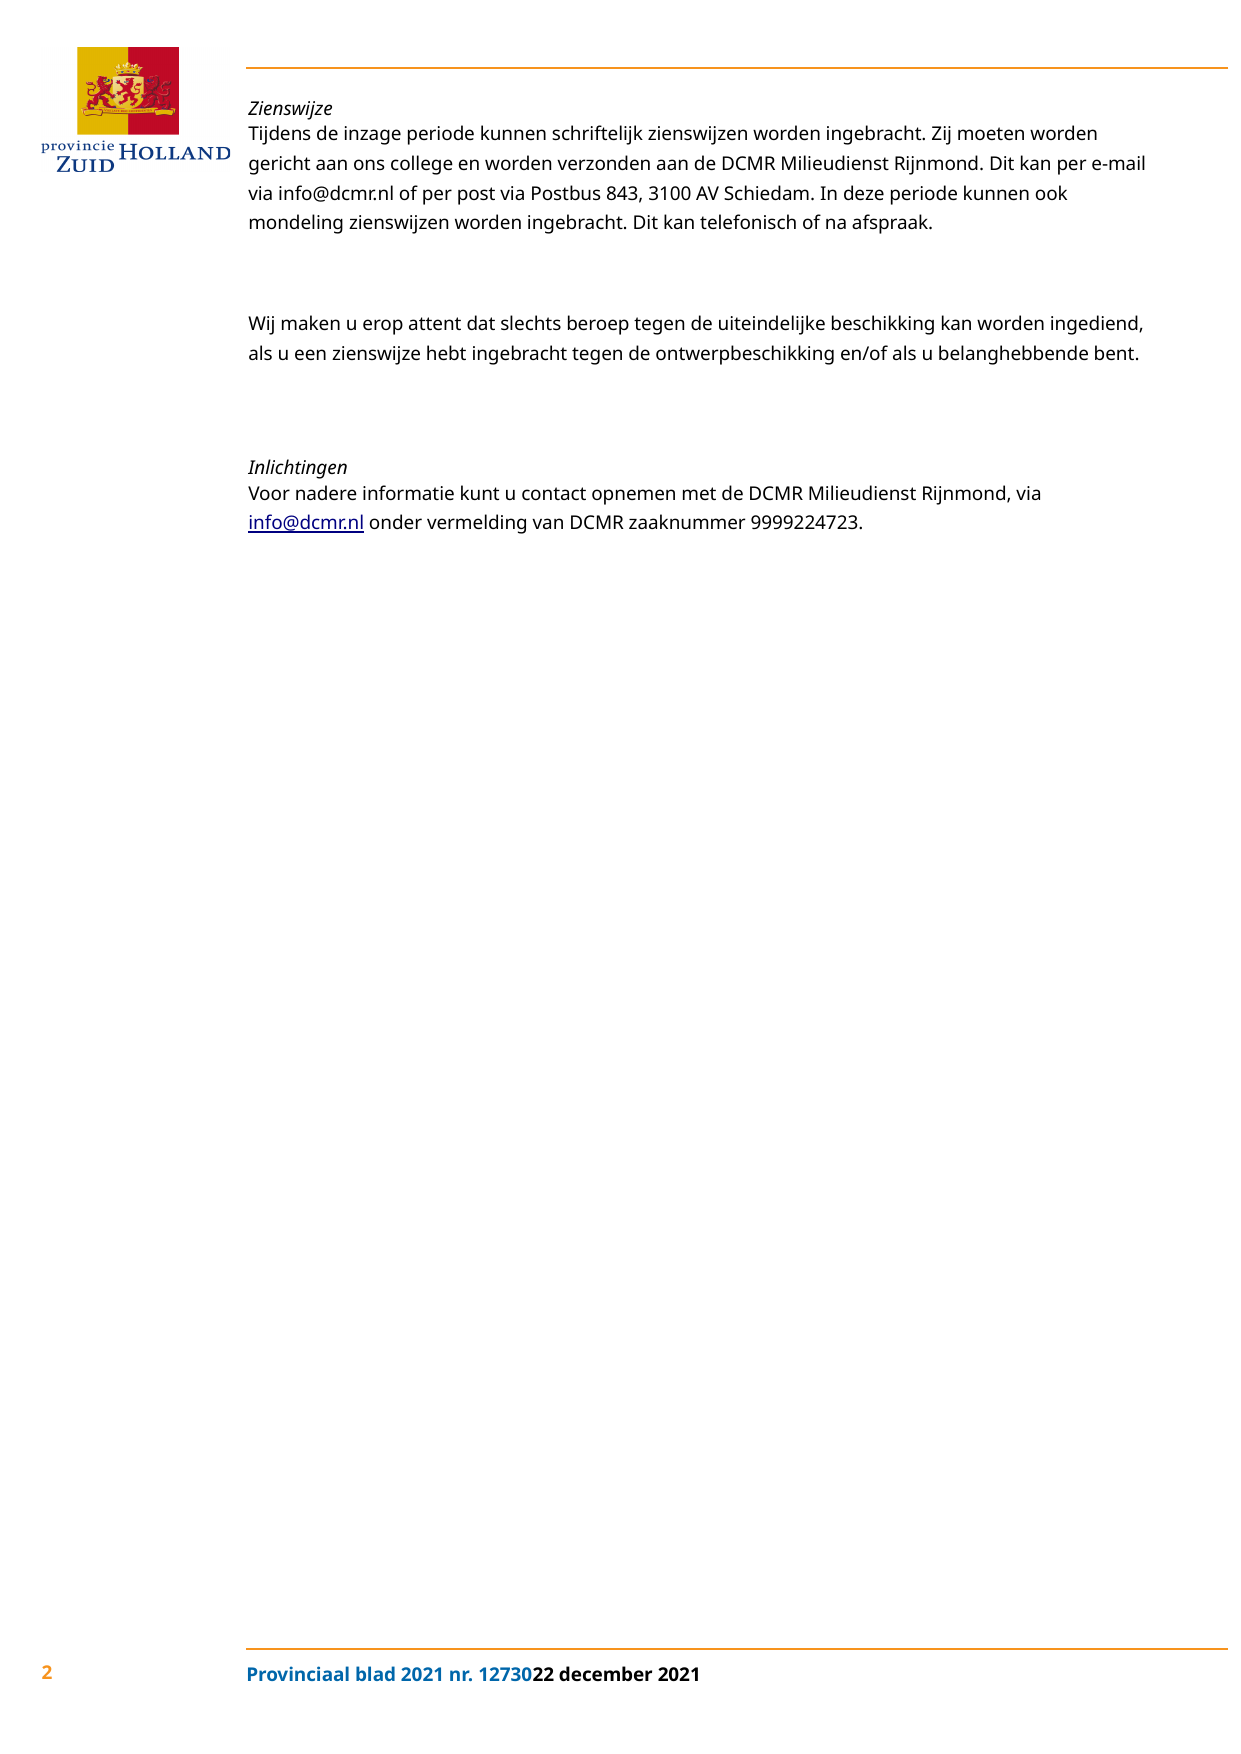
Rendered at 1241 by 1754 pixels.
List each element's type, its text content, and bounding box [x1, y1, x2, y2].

text Voor nadere informatie kunt u contact opnemen met de DCMR Milieudienst Rijnmond, via info@dcmr.nl onder vermelding van DCMR zaaknummer 9999224723. [248, 480, 1152, 535]
text Inlichtingen [248, 454, 1152, 480]
picture [41, 47, 231, 172]
text Wij maken u erop attent dat slechts beroep tegen de uiteindelijke beschikking kan worden ingediend, als u een zienswijze hebt ingebracht tegen de ontwerpbeschikking en/of als u belanghebbende bent. [248, 310, 1152, 365]
text Zienswijze [248, 95, 1152, 121]
text Tijdens de inzage periode kunnen schriftelijk zienswijzen worden ingebracht. Zij moeten worden gericht aan ons college en worden verzonden aan de DCMR Milieudienst Rijnmond. Dit kan per e-mail via info@dcmr.nl of per post via Postbus 843, 3100 AV Schiedam. In deze periode kunnen ook mondeling zienswijzen worden ingebracht. Dit kan telefonisch of na afspraak. [248, 121, 1152, 235]
